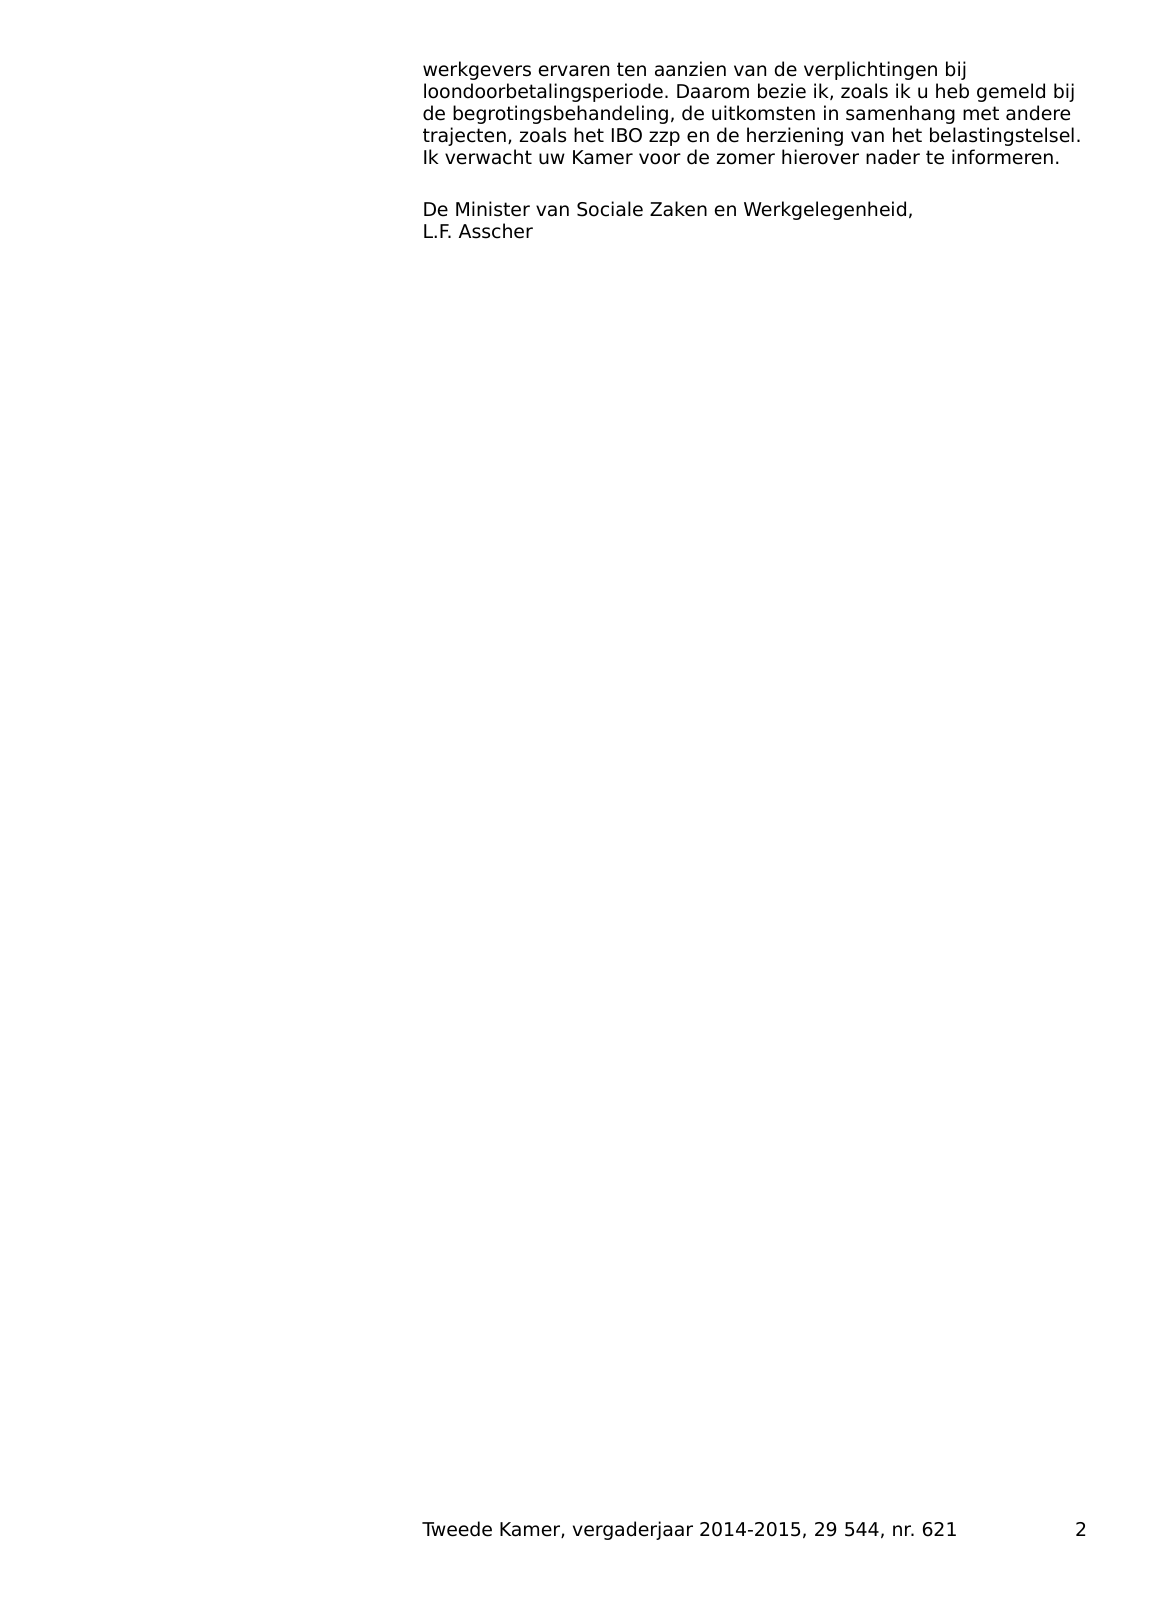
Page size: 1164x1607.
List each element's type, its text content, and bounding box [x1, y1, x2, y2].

text Ik verwacht uw Kamer voor de zomer hierover nader te informeren. [422, 147, 1087, 169]
text De Minister van Sociale Zaken en Werkgelegenheid, L.F. Asscher [422, 199, 1087, 243]
text werkgevers ervaren ten aanzien van de verplichtingen bij loondoorbetalingsperiode. Daarom bezie ik, zoals ik u heb gemeld bij de begrotingsbehandeling, de uitkomsten in samenhang met andere trajecten, zoals het IBO zzp en de herziening van het belastingstelsel. [422, 59, 1087, 147]
